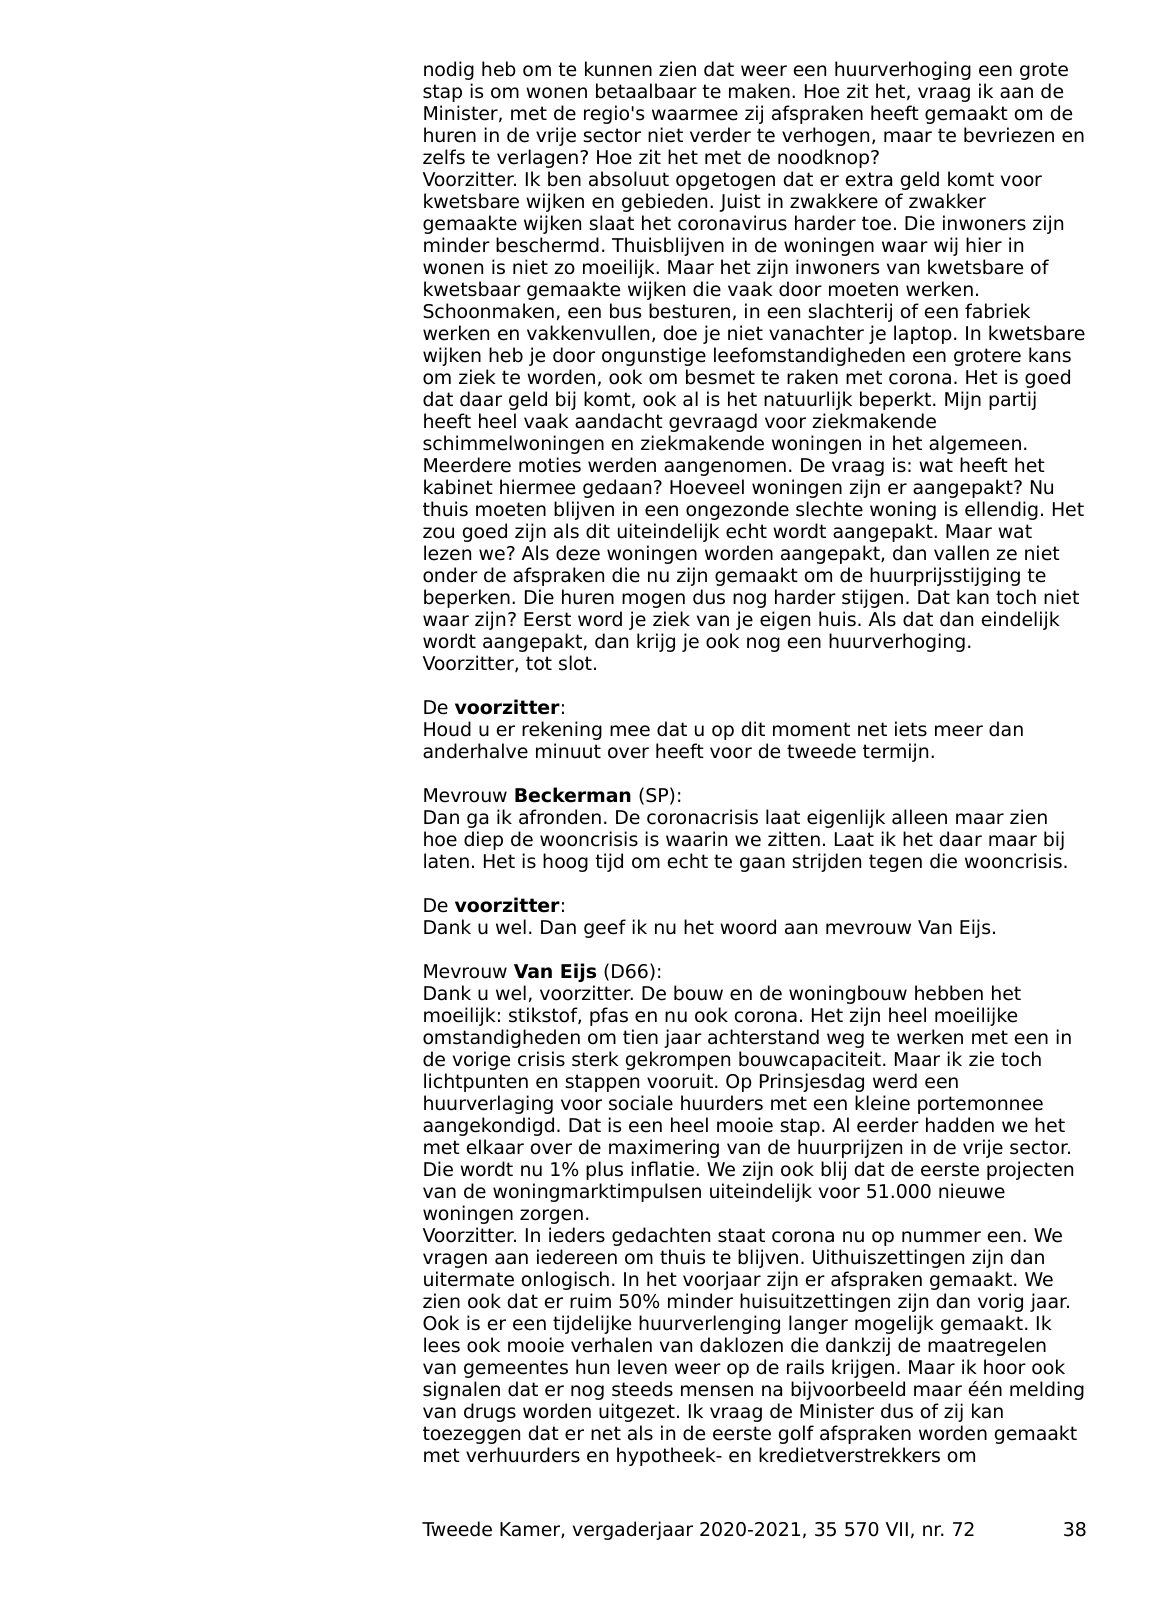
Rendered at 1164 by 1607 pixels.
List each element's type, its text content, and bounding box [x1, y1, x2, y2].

text Dan ga ik afronden. De coronacrisis laat eigenlijk alleen maar zien hoe diep de wooncrisis is waarin we zitten. Laat ik het daar maar bij laten. Het is hoog tijd om echt te gaan strijden tegen die wooncrisis. [422, 807, 1087, 873]
text Mevrouw Beckerman (SP): [422, 785, 1087, 807]
text Dank u wel. Dan geef ik nu het woord aan mevrouw Van Eijs. [422, 917, 1087, 939]
text Voorzitter, tot slot. [422, 652, 1087, 674]
text De voorzitter: [422, 697, 1087, 719]
text Voorzitter. Ik ben absoluut opgetogen dat er extra geld komt voor kwetsbare wijken en gebieden. Juist in zwakkere of zwakker gemaakte wijken slaat het coronavirus harder toe. Die inwoners zijn minder beschermd. Thuisblijven in de woningen waar wij hier in wonen is niet zo moeilijk. Maar het zijn inwoners van kwetsbare of kwetsbaar gemaakte wijken die vaak door moeten werken. Schoonmaken, een bus besturen, in een slachterij of een fabriek werken en vakkenvullen, doe je niet vanachter je laptop. In kwetsbare wijken heb je door ongunstige leefomstandigheden een grotere kans om ziek te worden, ook om besmet te raken met corona. Het is goed dat daar geld bij komt, ook al is het natuurlijk beperkt. Mijn partij heeft heel vaak aandacht gevraagd voor ziekmakende schimmelwoningen en ziekmakende woningen in het algemeen. Meerdere moties werden aangenomen. De vraag is: wat heeft het kabinet hiermee gedaan? Hoeveel woningen zijn er aangepakt? Nu thuis moeten blijven in een ongezonde slechte woning is ellendig. Het zou goed zijn als dit uiteindelijk echt wordt aangepakt. Maar wat lezen we? Als deze woningen worden aangepakt, dan vallen ze niet onder de afspraken die nu zijn gemaakt om de huurprijsstijging te beperken. Die huren mogen dus nog harder stijgen. Dat kan toch niet waar zijn? Eerst word je ziek van je eigen huis. Als dat dan eindelijk wordt aangepakt, dan krijg je ook nog een huurverhoging. [422, 169, 1087, 652]
text Voorzitter. In ieders gedachten staat corona nu op nummer een. We vragen aan iedereen om thuis te blijven. Uithuiszettingen zijn dan uitermate onlogisch. In het voorjaar zijn er afspraken gemaakt. We zien ook dat er ruim 50% minder huisuitzettingen zijn dan vorig jaar. Ook is er een tijdelijke huurverlenging langer mogelijk gemaakt. Ik lees ook mooie verhalen van daklozen die dankzij de maatregelen van gemeentes hun leven weer op de rails krijgen. Maar ik hoor ook signalen dat er nog steeds mensen na bijvoorbeeld maar één melding van drugs worden uitgezet. Ik vraag de Minister dus of zij kan toezeggen dat er net als in de eerste golf afspraken worden gemaakt met verhuurders en hypotheek- en kredietverstrekkers om [422, 1225, 1087, 1467]
text nodig heb om te kunnen zien dat weer een huurverhoging een grote stap is om wonen betaalbaar te maken. Hoe zit het, vraag ik aan de Minister, met de regio's waarmee zij afspraken heeft gemaakt om de huren in de vrije sector niet verder te verhogen, maar te bevriezen en zelfs te verlagen? Hoe zit het met de noodknop? [422, 59, 1087, 169]
text De voorzitter: [422, 895, 1087, 917]
text Dank u wel, voorzitter. De bouw en de woningbouw hebben het moeilijk: stikstof, pfas en nu ook corona. Het zijn heel moeilijke omstandigheden om tien jaar achterstand weg te werken met een in de vorige crisis sterk gekrompen bouwcapaciteit. Maar ik zie toch lichtpunten en stappen vooruit. Op Prinsjesdag werd een huurverlaging voor sociale huurders met een kleine portemonnee aangekondigd. Dat is een heel mooie stap. Al eerder hadden we het met elkaar over de maximering van de huurprijzen in de vrije sector. Die wordt nu 1% plus inflatie. We zijn ook blij dat de eerste projecten van de woningmarktimpulsen uiteindelijk voor 51.000 nieuwe woningen zorgen. [422, 983, 1087, 1225]
text Mevrouw Van Eijs (D66): [422, 961, 1087, 983]
text Houd u er rekening mee dat u op dit moment net iets meer dan anderhalve minuut over heeft voor de tweede termijn. [422, 719, 1087, 763]
